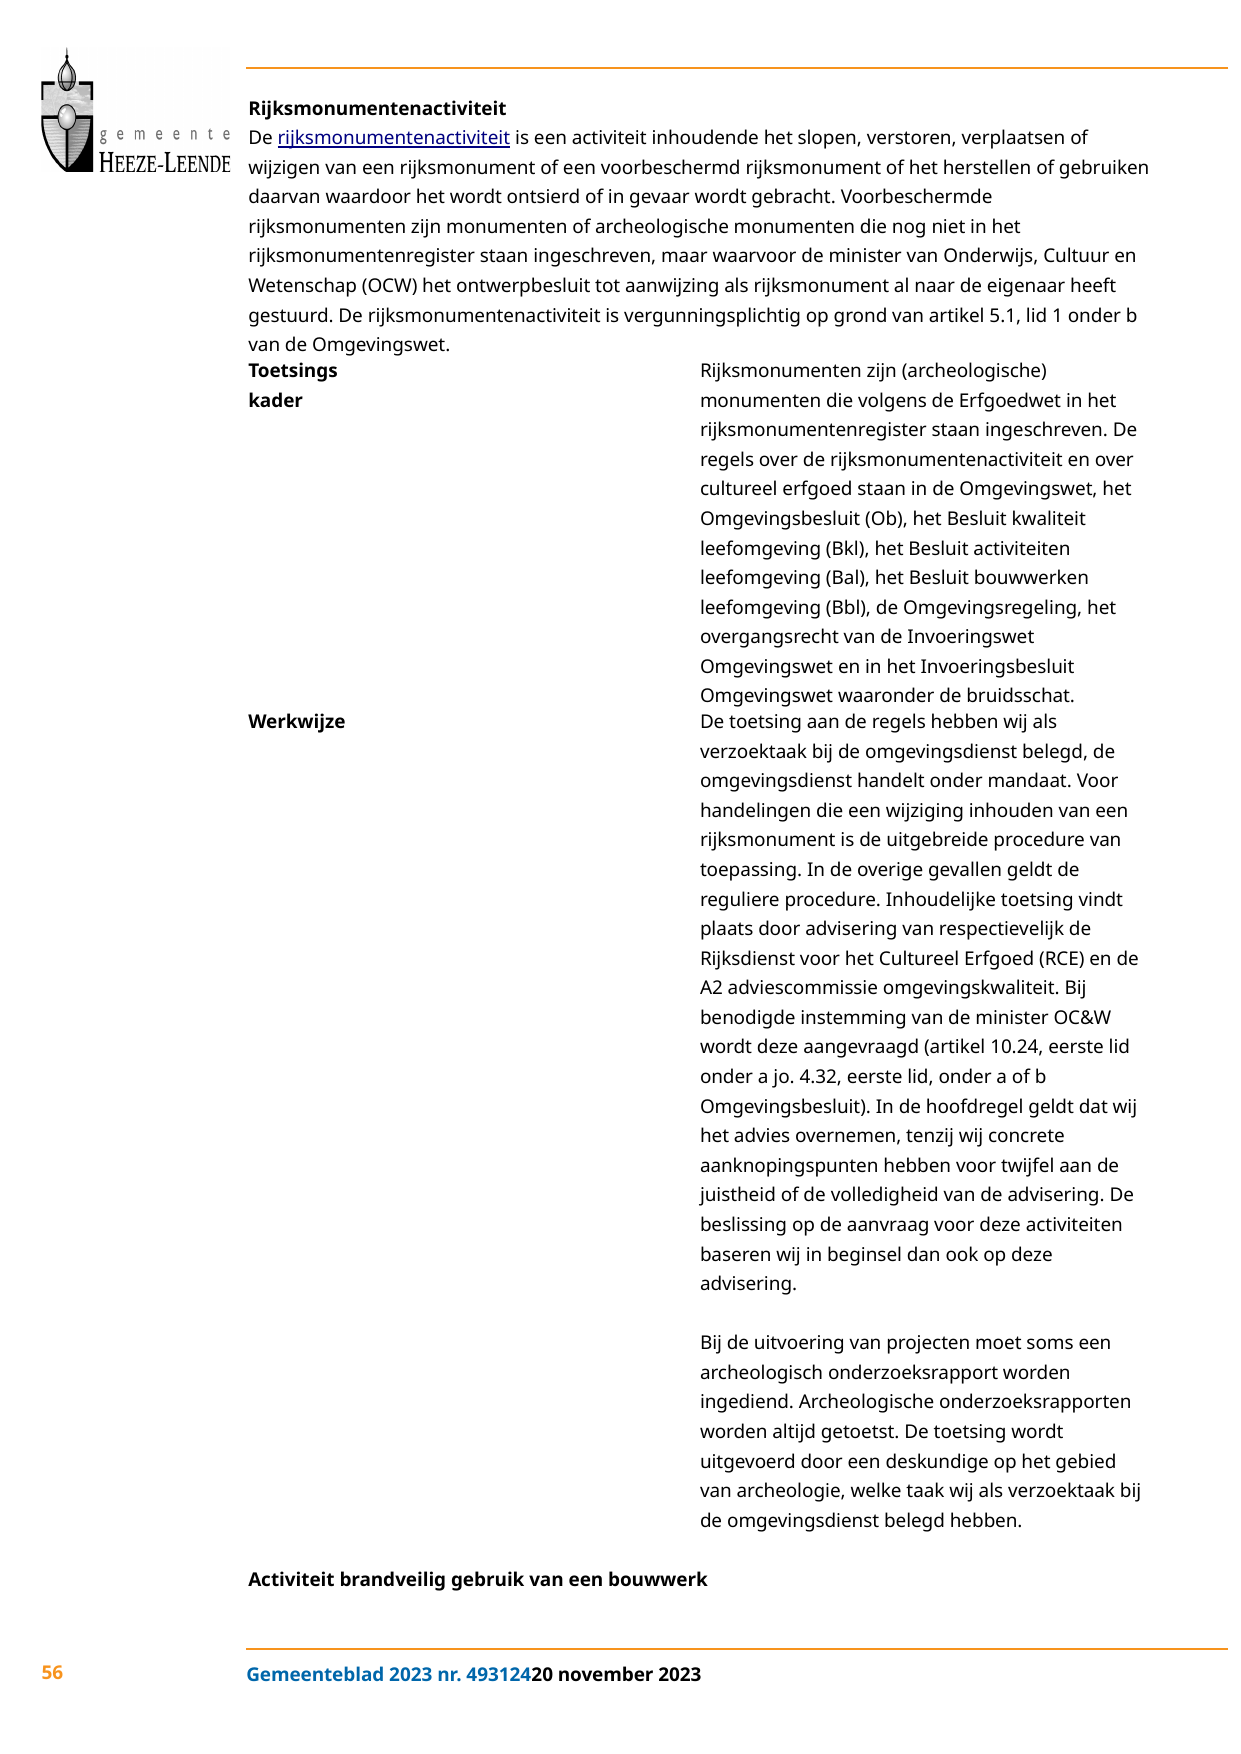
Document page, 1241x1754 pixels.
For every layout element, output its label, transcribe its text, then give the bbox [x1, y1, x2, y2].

table_header Activiteit brandveilig gebruik van een bouwwerk [248, 1566, 1152, 1591]
table_cell De toetsing aan de regels hebben wij als verzoektaak bij de omgevingsdienst belegd, de omgevingsdienst handelt onder mandaat. Voor handelingen die een wijziging inhouden van een rijksmonument is de uitgebreide procedure van toepassing. In de overige gevallen geldt de reguliere procedure. Inhoudelijke toetsing vindt plaats door advisering van respectievelijk de Rijksdienst voor het Cultureel Erfgoed (RCE) en de A2 adviescommissie omgevingskwaliteit. Bij benodigde instemming van de minister OC&W wordt deze aangevraagd (artikel 10.24, eerste lid onder a jo. 4.32, eerste lid, onder a of b Omgevingsbesluit). In de hoofdregel geldt dat wij het advies overnemen, tenzij wij concrete aanknopingspunten hebben voor twijfel aan de juistheid of de volledigheid van de advisering. De beslissing op de aanvraag voor deze activiteiten baseren wij in beginsel dan ook op deze advisering. Bij de uitvoering van projecten moet soms een archeologisch onderzoeksrapport worden ingediend. Archeologische onderzoeksrapporten worden altijd getoetst. De toetsing wordt uitgevoerd door een deskundige op het gebied van archeologie, welke taak wij als verzoektaak bij de omgevingsdienst belegd hebben. [700, 708, 1152, 1533]
picture [41, 47, 231, 172]
table_cell Rijksmonumenten zijn (archeologische) monumenten die volgens de Erfgoedwet in het rijksmonumentenregister staan ingeschreven. De regels over de rijksmonumentenactiviteit en over cultureel erfgoed staan in de Omgevingswet, het Omgevingsbesluit (Ob), het Besluit kwaliteit leefomgeving (Bkl), het Besluit activiteiten leefomgeving (Bal), het Besluit bouwwerken leefomgeving (Bbl), de Omgevingsregeling, het overgangsrecht van de Invoeringswet Omgevingswet en in het Invoeringsbesluit Omgevingswet waaronder de bruidsschat. [700, 357, 1152, 708]
table_cell Werkwijze [248, 708, 700, 1533]
table_header Rijksmonumentenactiviteit De rijksmonumentenactiviteit is een activiteit inhoudende het slopen, verstoren, verplaatsen of wijzigen van een rijksmonument of een voorbeschermd rijksmonument of het herstellen of gebruiken daarvan waardoor het wordt ontsierd of in gevaar wordt gebracht. Voorbeschermde rijksmonumenten zijn monumenten of archeologische monumenten die nog niet in het rijksmonumentenregister staan ingeschreven, maar waarvoor de minister van Onderwijs, Cultuur en Wetenschap (OCW) het ontwerpbesluit tot aanwijzing als rijksmonument al naar de eigenaar heeft gestuurd. De rijksmonumentenactiviteit is vergunningsplichtig op grond van artikel 5.1, lid 1 onder b van de Omgevingswet. [248, 95, 1152, 357]
table_cell Toetsings kader [248, 357, 700, 708]
